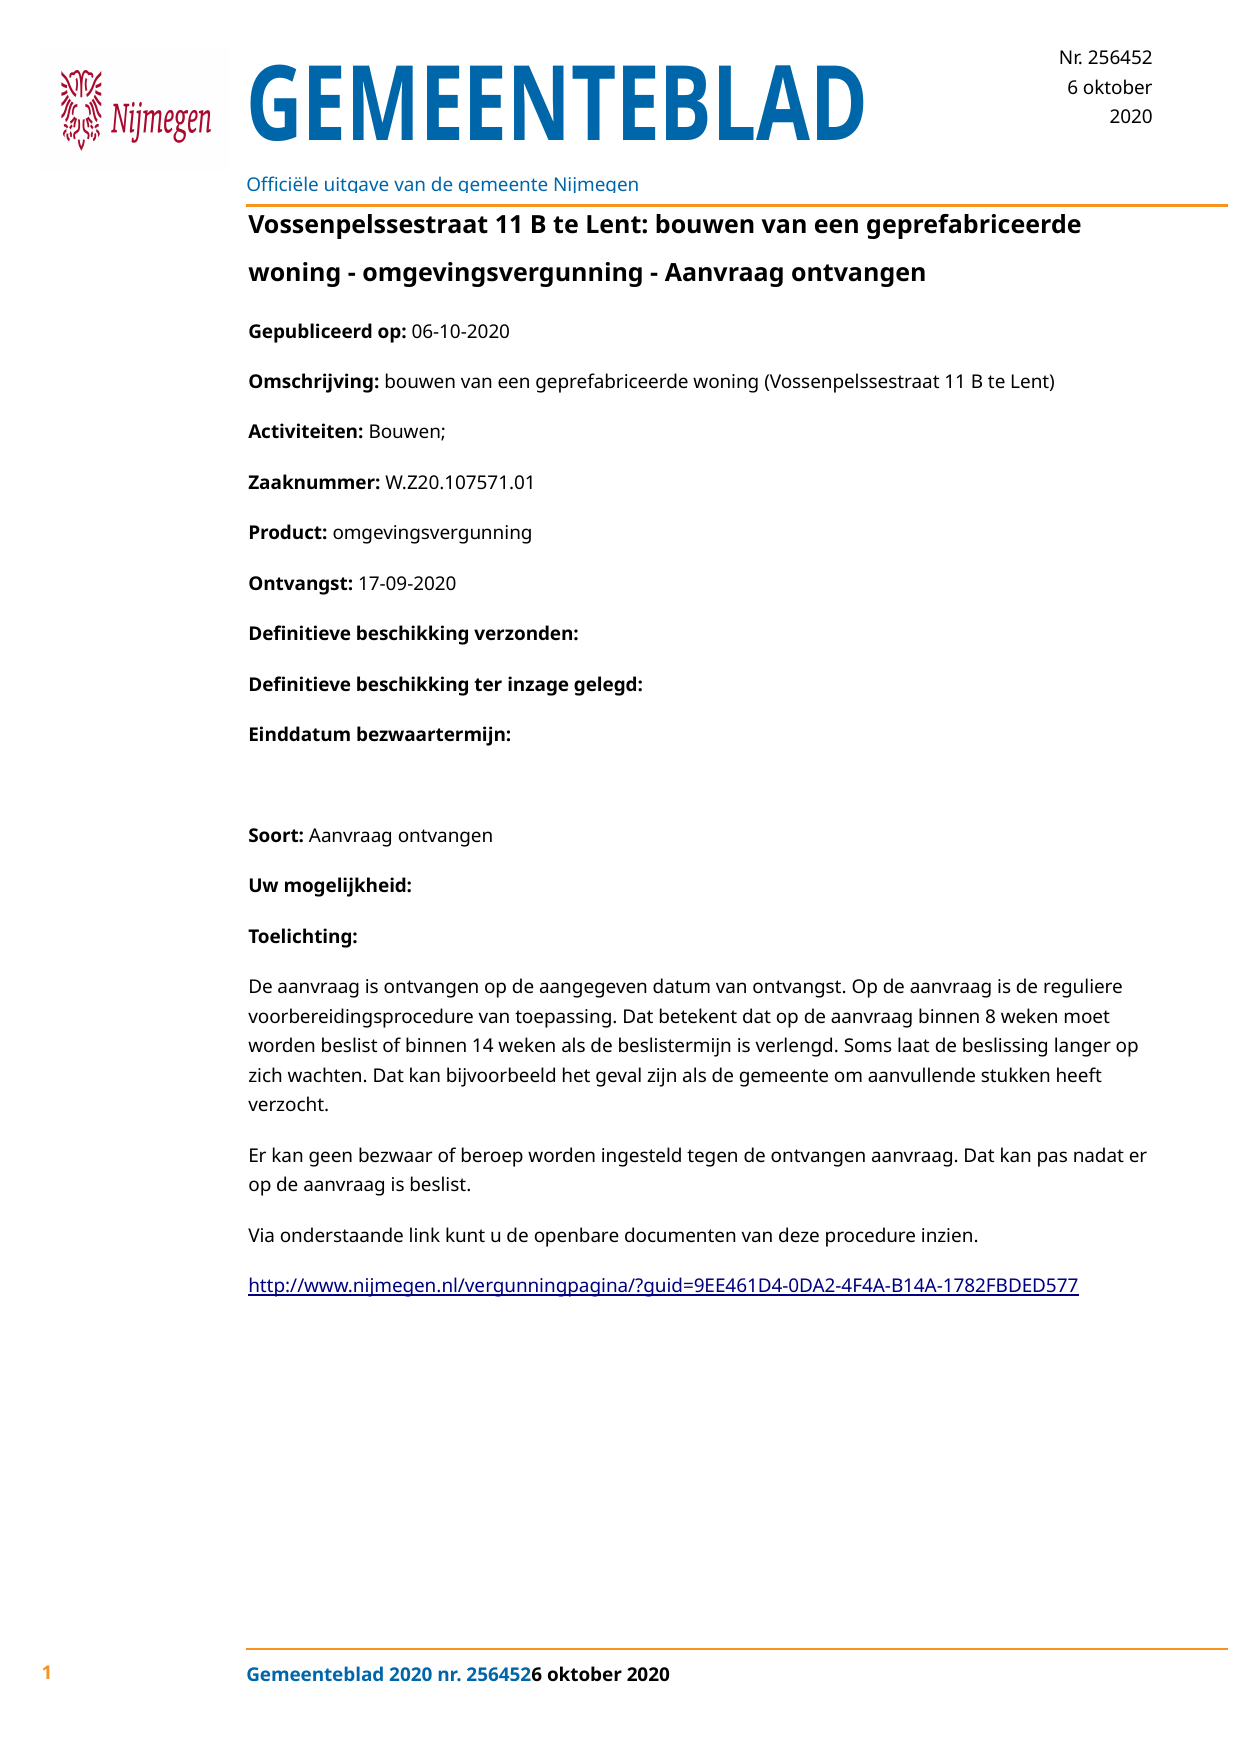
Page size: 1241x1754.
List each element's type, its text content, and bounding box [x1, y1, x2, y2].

text Gepubliceerd op: 06-10-2020 [248, 318, 1152, 344]
text http://www.nijmegen.nl/vergunningpagina/?guid=9EE461D4-0DA2-4F4A-B14A-1782FBDED577 [248, 1272, 1152, 1298]
text Omschrijving: bouwen van een geprefabriceerde woning (Vossenpelssestraat 11 B te Lent) [248, 368, 1152, 394]
text Soort: Aanvraag ontvangen [248, 822, 1152, 848]
text Definitieve beschikking ter inzage gelegd: [248, 671, 1152, 697]
text Product: omgevingsvergunning [248, 519, 1152, 545]
text Uw mogelijkheid: [248, 872, 1152, 898]
text Activiteiten: Bouwen; [248, 419, 1152, 444]
text Vossenpelssestraat 11 B te Lent: bouwen van een geprefabriceerde woning - omgevingsvergunning - Aanvraag ontvangen [248, 207, 1152, 288]
text Via onderstaande link kunt u de openbare documenten van deze procedure inzien. [248, 1222, 1152, 1248]
text Einddatum bezwaartermijn: [248, 721, 1152, 747]
text Toelichting: [248, 923, 1152, 949]
text Zaaknummer: W.Z20.107571.01 [248, 469, 1152, 495]
text De aanvraag is ontvangen op de aangegeven datum van ontvangst. Op de aanvraag is de reguliere voorbereidingsprocedure van toepassing. Dat betekent dat op de aanvraag binnen 8 weken moet worden beslist of binnen 14 weken als de beslistermijn is verlengd. Soms laat de beslissing langer op zich wachten. Dat kan bijvoorbeeld het geval zijn als de gemeente om aanvullende stukken heeft verzocht. [248, 973, 1152, 1117]
picture [41, 47, 231, 172]
text Ontvangst: 17-09-2020 [248, 570, 1152, 596]
text Definitieve beschikking verzonden: [248, 620, 1152, 646]
text Er kan geen bezwaar of beroep worden ingesteld tegen de ontvangen aanvraag. Dat kan pas nadat er op de aanvraag is beslist. [248, 1142, 1152, 1197]
